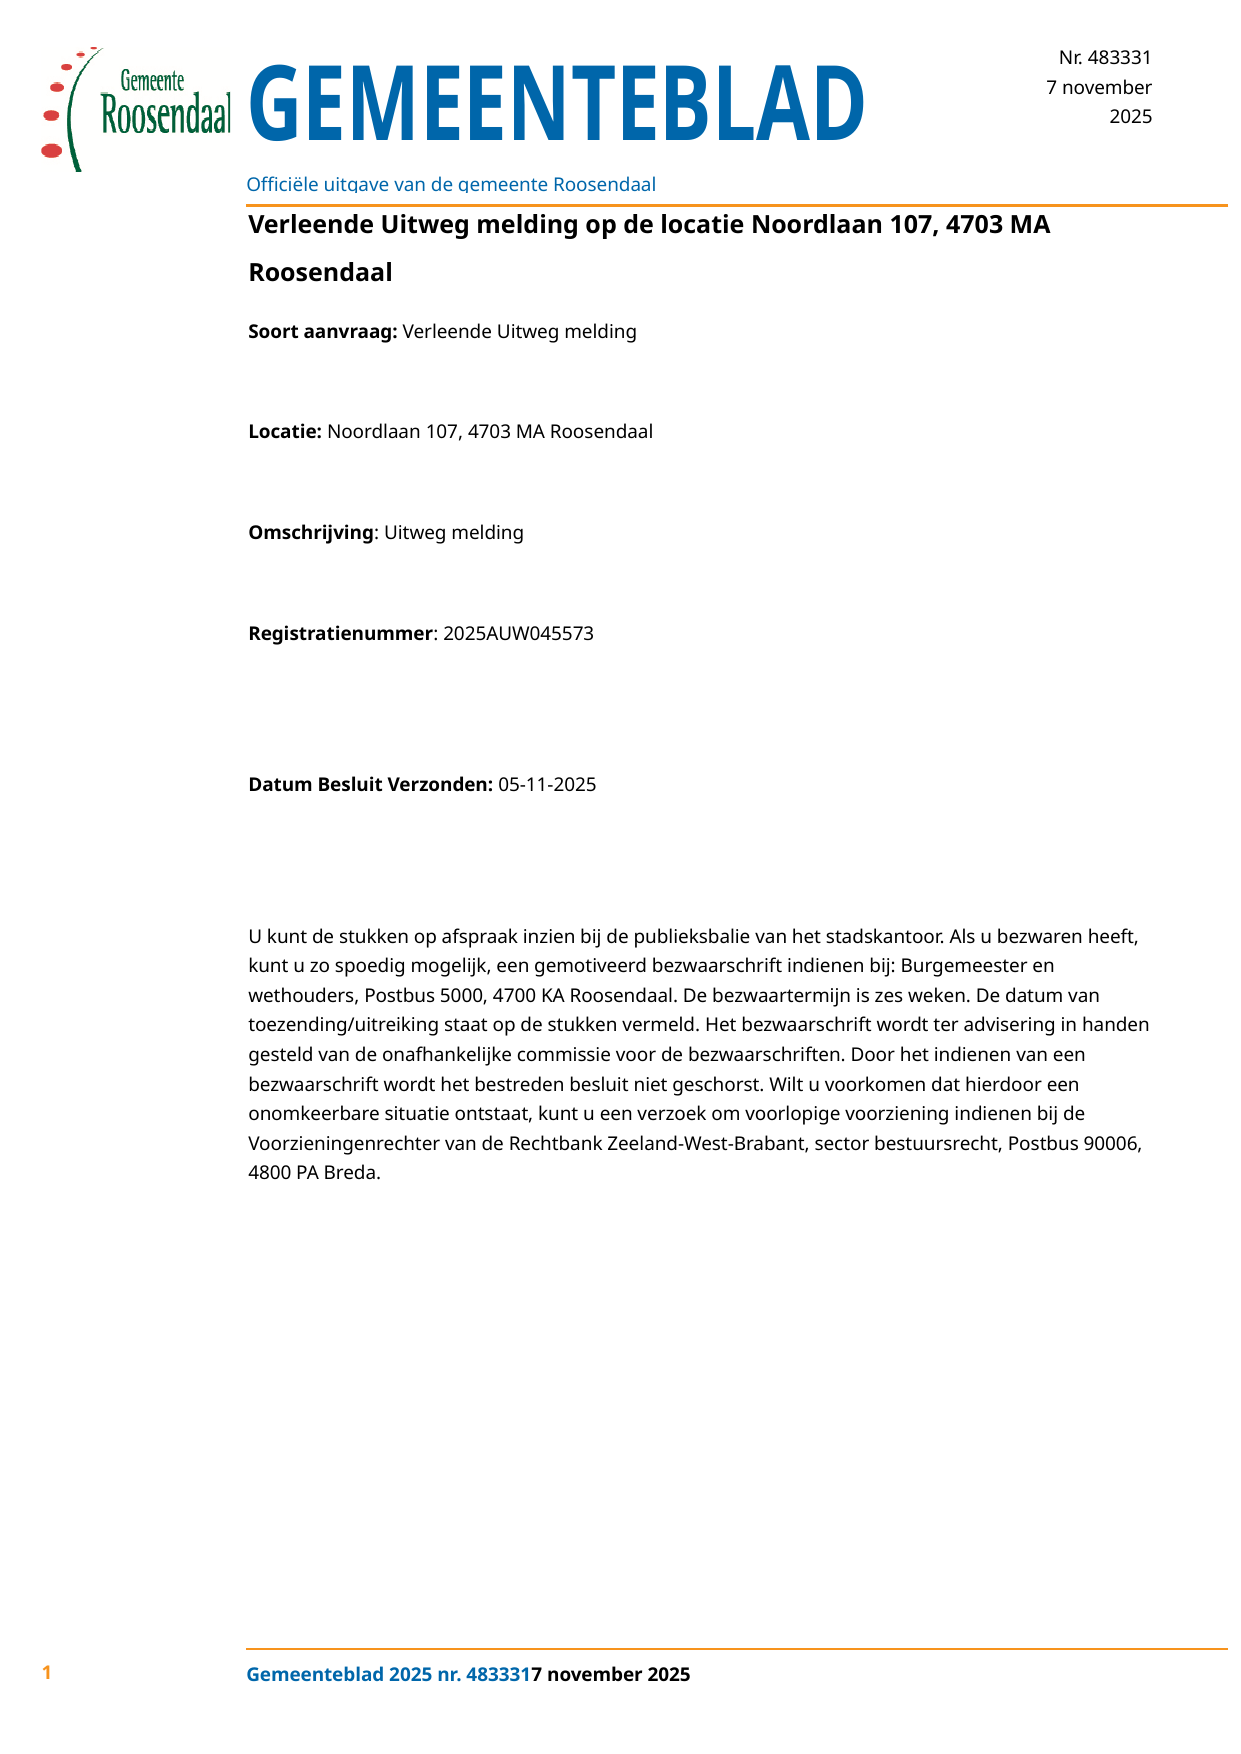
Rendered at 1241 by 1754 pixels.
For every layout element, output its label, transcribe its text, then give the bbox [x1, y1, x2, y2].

text Omschrijving: Uitweg melding [248, 519, 1152, 545]
text Verleende Uitweg melding op de locatie Noordlaan 107, 4703 MA Roosendaal [248, 207, 1152, 288]
text Registratienummer: 2025AUW045573 [248, 620, 1152, 646]
text Soort aanvraag: Verleende Uitweg melding [248, 318, 1152, 344]
picture [41, 47, 231, 172]
text Locatie: Noordlaan 107, 4703 MA Roosendaal [248, 419, 1152, 444]
text U kunt de stukken op afspraak inzien bij de publieksbalie van het stadskantoor. Als u bezwaren heeft, kunt u zo spoedig mogelijk, een gemotiveerd bezwaarschrift indienen bij: Burgemeester en wethouders, Postbus 5000, 4700 KA Roosendaal. De bezwaartermijn is zes weken. De datum van toezending/uitreiking staat op de stukken vermeld. Het bezwaarschrift wordt ter advisering in handen gesteld van de onafhankelijke commissie voor de bezwaarschriften. Door het indienen van een bezwaarschrift wordt het bestreden besluit niet geschorst. Wilt u voorkomen dat hierdoor een onomkeerbare situatie ontstaat, kunt u een verzoek om voorlopige voorziening indienen bij de Voorzieningenrechter van de Rechtbank Zeeland-West-Brabant, sector bestuursrecht, Postbus 90006, 4800 PA Breda. [248, 923, 1152, 1185]
text Datum Besluit Verzonden: 05-11-2025 [248, 772, 1152, 797]
